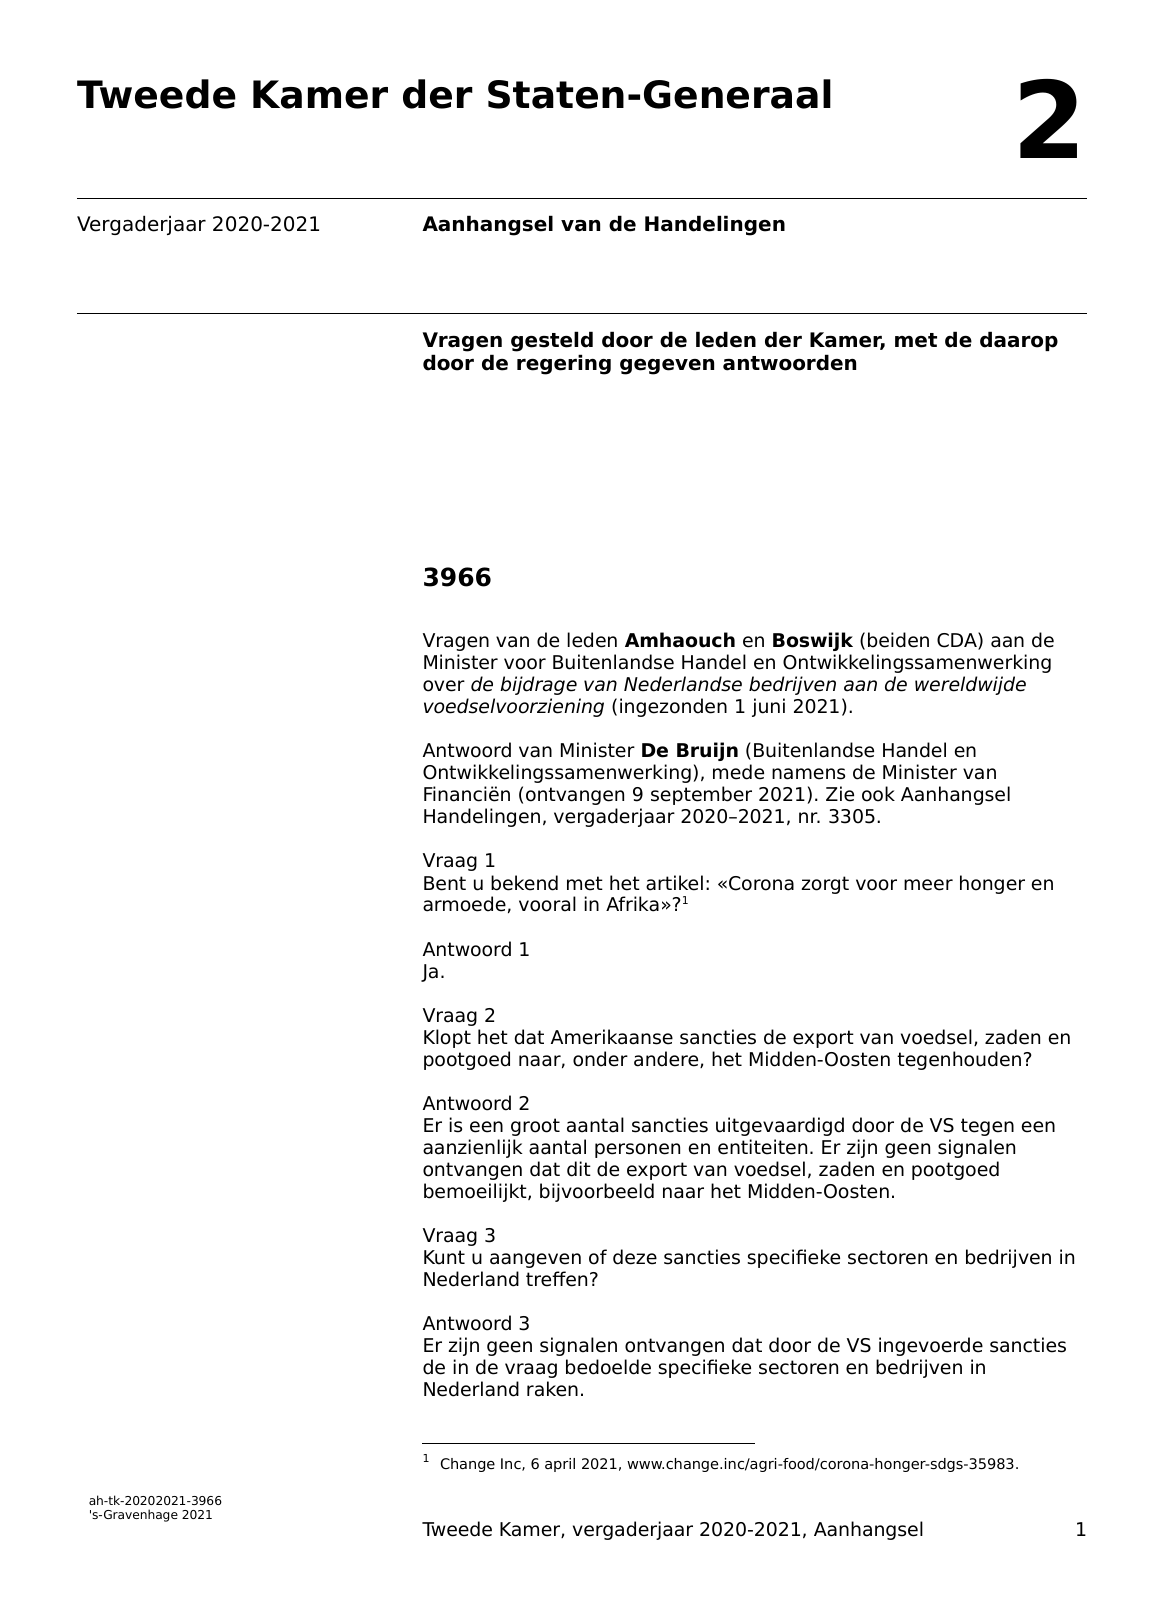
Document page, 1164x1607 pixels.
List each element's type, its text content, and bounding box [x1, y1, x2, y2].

text 's-Gravenhage 2021 [88, 1508, 323, 1522]
table_cell Vergaderjaar 2020-2021 [77, 199, 422, 313]
table_header Tweede Kamer der Staten-Generaal [77, 59, 886, 198]
text Er is een groot aantal sancties uitgevaardigd door de VS tegen een aanzienlijk aantal personen en entiteiten. Er zijn geen signalen ontvangen dat dit de export van voedsel, zaden en pootgoed bemoeilijkt, bijvoorbeeld naar het Midden-Oosten. [422, 1115, 1087, 1203]
text Vraag 3 [422, 1225, 1087, 1247]
table_cell [77, 314, 422, 375]
text Ja. [422, 961, 1087, 982]
text Change Inc, 6 april 2021, www.change.inc/agri-food/corona-honger-sdgs-35983. [422, 1452, 1087, 1474]
text 3966 [422, 563, 1087, 592]
text Klopt het dat Amerikaanse sancties de export van voedsel, zaden en pootgoed naar, onder andere, het Midden-Oosten tegenhouden? [422, 1027, 1087, 1071]
text Vraag 1 [422, 850, 1087, 872]
text Vraag 2 [422, 1005, 1087, 1027]
text Antwoord 1 [422, 938, 1087, 961]
text Antwoord 2 [422, 1093, 1087, 1115]
text Er zijn geen signalen ontvangen dat door de VS ingevoerde sancties de in de vraag bedoelde specifieke sectoren en bedrijven in Nederland raken. [422, 1335, 1087, 1401]
text Bent u bekend met het artikel: «Corona zorgt voor meer honger en armoede, vooral in Afrika»? [422, 872, 1087, 916]
table_cell Aanhangsel van de Handelingen [422, 199, 1087, 313]
text Antwoord van Minister De Bruijn (Buitenlandse Handel en Ontwikkelingssamenwerking), mede namens de Minister van Financiën (ontvangen 9 september 2021). Zie ook Aanhangsel Handelingen, vergaderjaar 2020–2021, nr. 3305. [422, 740, 1087, 828]
text Kunt u aangeven of deze sancties specifieke sectoren en bedrijven in Nederland treffen? [422, 1247, 1087, 1291]
text ah-tk-20202021-3966 [88, 1494, 323, 1508]
table_header 2 [886, 59, 1087, 198]
table_cell Vragen gesteld door de leden der Kamer, met de daarop door de regering gegeven antwoorden [422, 314, 1087, 375]
text Antwoord 3 [422, 1313, 1087, 1335]
text Vragen van de leden Amhaouch en Boswijk (beiden CDA) aan de Minister voor Buitenlandse Handel en Ontwikkelingssamenwerking over de bijdrage van Nederlandse bedrijven aan de wereldwijde voedselvoorziening (ingezonden 1 juni 2021). [422, 630, 1087, 718]
